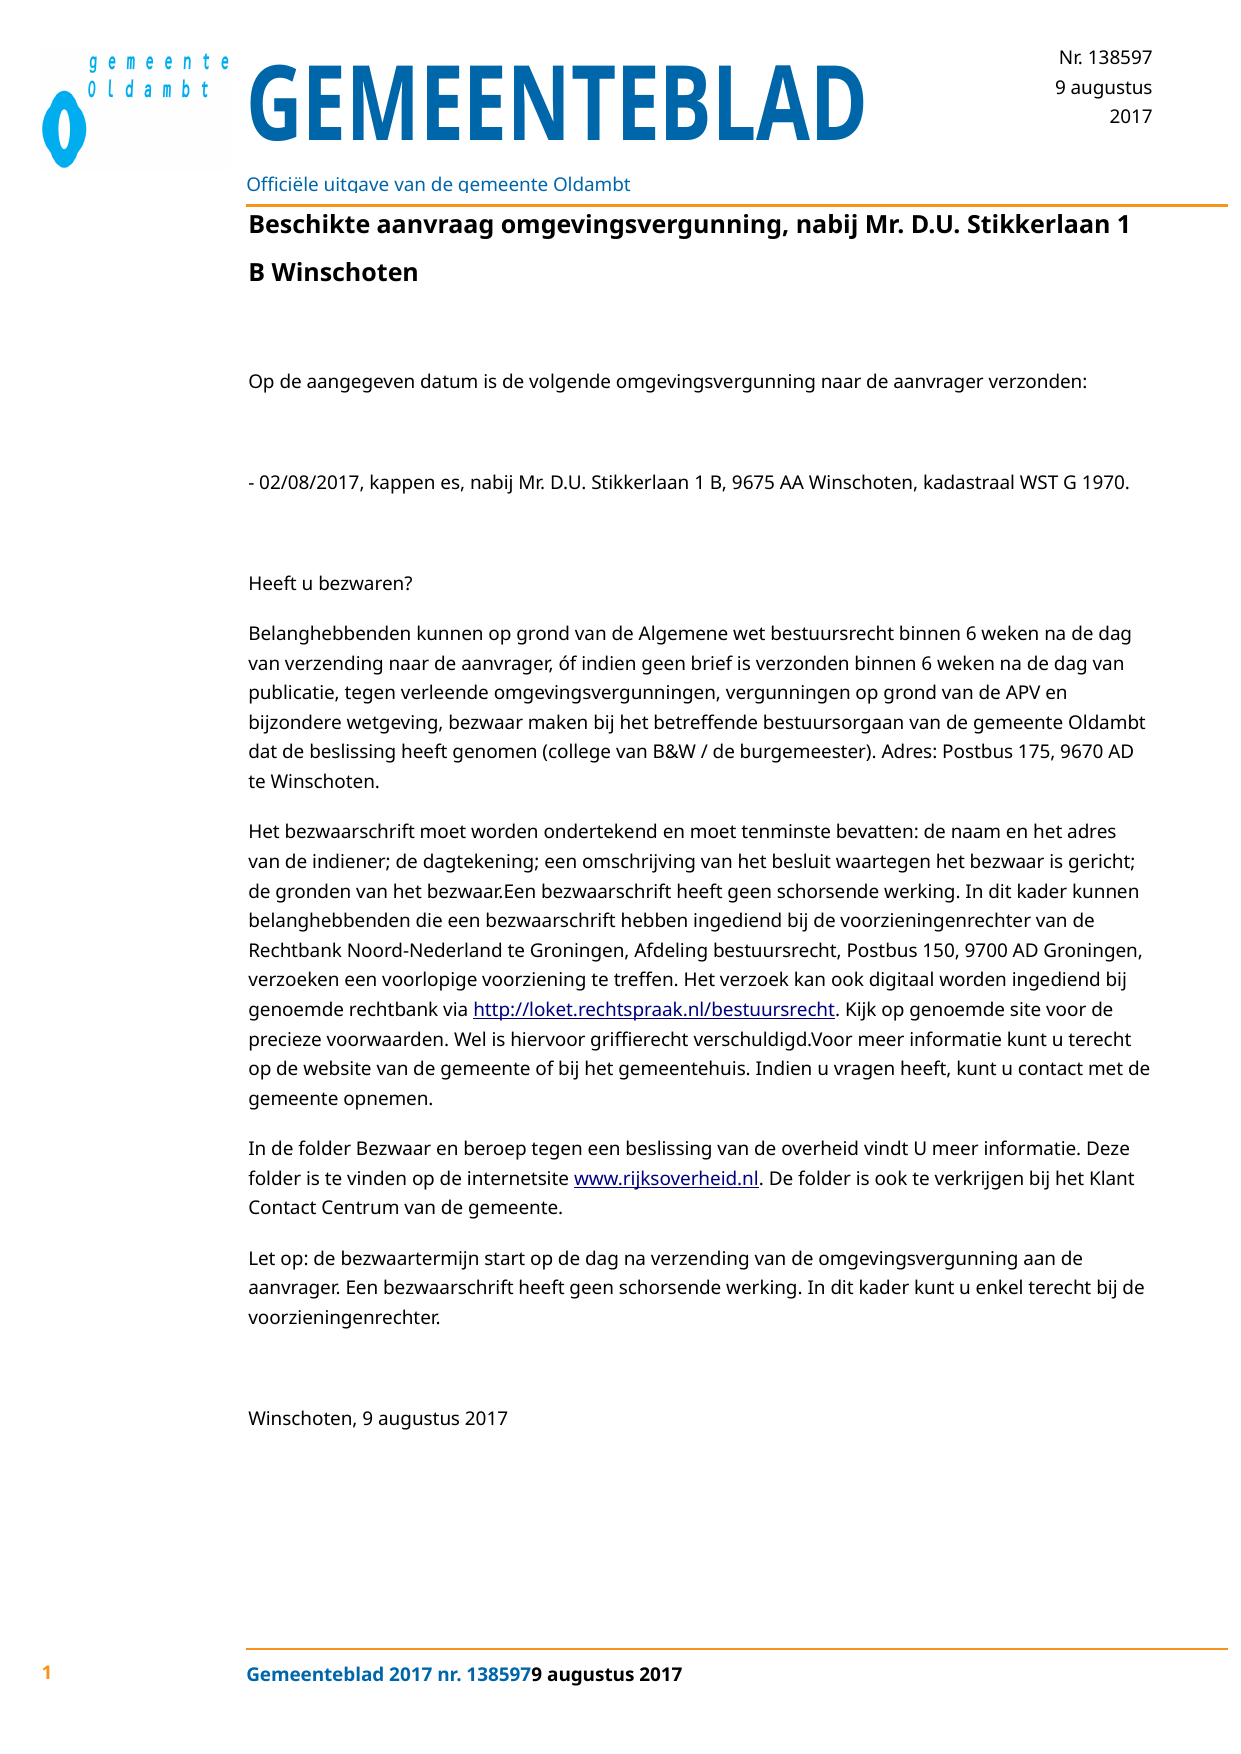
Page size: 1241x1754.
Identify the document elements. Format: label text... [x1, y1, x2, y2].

text Winschoten, 9 augustus 2017 [248, 1405, 1152, 1431]
picture [41, 47, 231, 172]
text Let op: de bezwaartermijn start op de dag na verzending van de omgevingsvergunning aan de aanvrager. Een bezwaarschrift heeft geen schorsende werking. In dit kader kunt u enkel terecht bij de voorzieningenrechter. [248, 1245, 1152, 1330]
text Belanghebbenden kunnen op grond van de Algemene wet bestuursrecht binnen 6 weken na de dag van verzending naar de aanvrager, óf indien geen brief is verzonden binnen 6 weken na de dag van publicatie, tegen verleende omgevingsvergunningen, vergunningen op grond van de APV en bijzondere wetgeving, bezwaar maken bij het betreffende bestuursorgaan van de gemeente Oldambt dat de beslissing heeft genomen (college van B&W / de burgemeester). Adres: Postbus 175, 9670 AD te Winschoten. [248, 620, 1152, 794]
text - 02/08/2017, kappen es, nabij Mr. D.U. Stikkerlaan 1 B, 9675 AA Winschoten, kadastraal WST G 1970. [248, 469, 1152, 495]
text Het bezwaarschrift moet worden ondertekend en moet tenminste bevatten: de naam en het adres van de indiener; de dagtekening; een omschrijving van het besluit waartegen het bezwaar is gericht; de gronden van het bezwaar.Een bezwaarschrift heeft geen schorsende werking. In dit kader kunnen belanghebbenden die een bezwaarschrift hebben ingediend bij de voorzieningenrechter van de Rechtbank Noord-Nederland te Groningen, Afdeling bestuursrecht, Postbus 150, 9700 AD Groningen, verzoeken een voorlopige voorziening te treffen. Het verzoek kan ook digitaal worden ingediend bij genoemde rechtbank via http://loket.rechtspraak.nl/bestuursrecht. Kijk op genoemde site voor de precieze voorwaarden. Wel is hiervoor griffierecht verschuldigd.Voor meer informatie kunt u terecht op de website van de gemeente of bij het gemeentehuis. Indien u vragen heeft, kunt u contact met de gemeente opnemen. [248, 819, 1152, 1111]
text Heeft u bezwaren? [248, 570, 1152, 596]
text Beschikte aanvraag omgevingsvergunning, nabij Mr. D.U. Stikkerlaan 1 B Winschoten [248, 207, 1152, 288]
text Op de aangegeven datum is de volgende omgevingsvergunning naar de aanvrager verzonden: [248, 368, 1152, 394]
text In de folder Bezwaar en beroep tegen een beslissing van de overheid vindt U meer informatie. Deze folder is te vinden op de internetsite www.rijksoverheid.nl. De folder is ook te verkrijgen bij het Klant Contact Centrum van de gemeente. [248, 1135, 1152, 1220]
